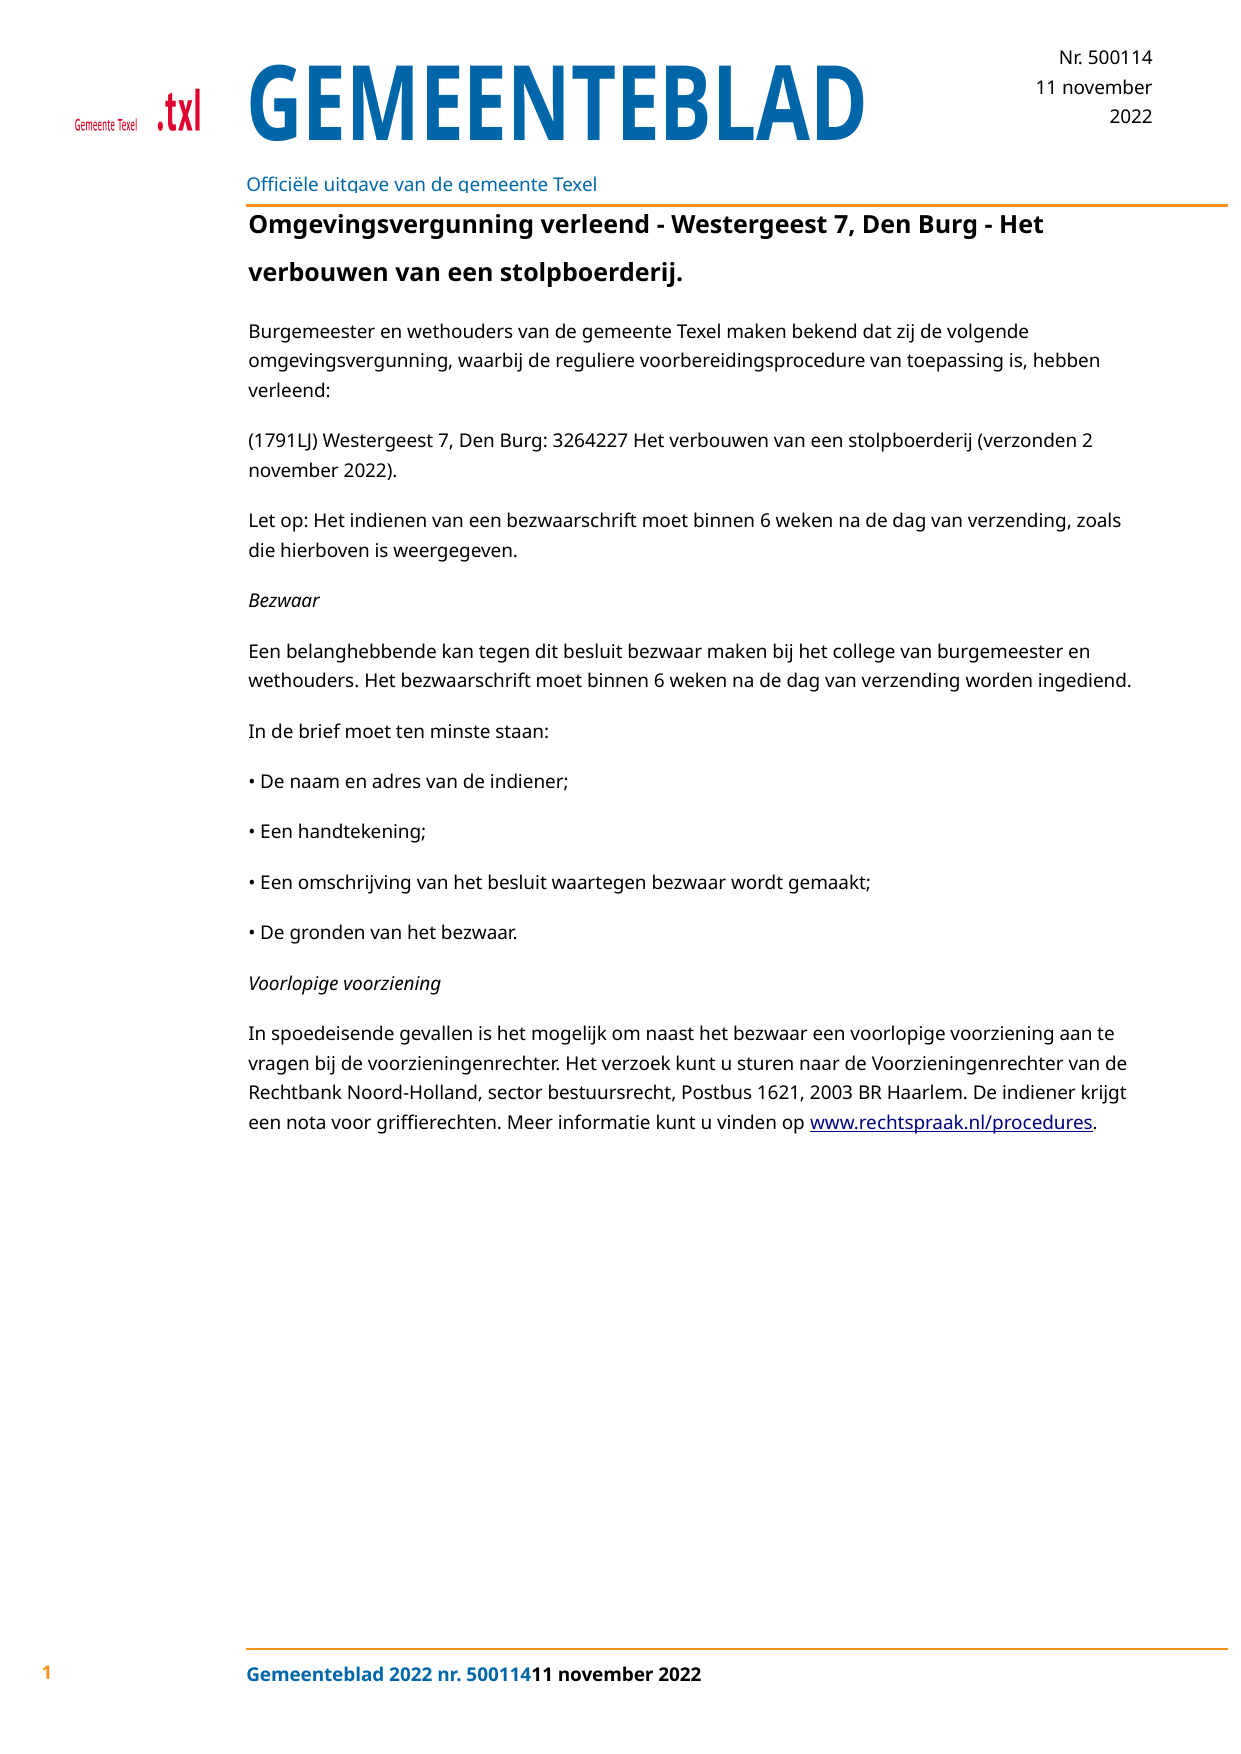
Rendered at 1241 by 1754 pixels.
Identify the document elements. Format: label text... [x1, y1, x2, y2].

text • Een omschrijving van het besluit waartegen bezwaar wordt gemaakt; [248, 869, 1152, 895]
text Omgevingsvergunning verleend - Westergeest 7, Den Burg - Het verbouwen van een stolpboerderij. [248, 207, 1152, 288]
text In de brief moet ten minste staan: [248, 718, 1152, 744]
text Burgemeester en wethouders van de gemeente Texel maken bekend dat zij de volgende omgevingsvergunning, waarbij de reguliere voorbereidingsprocedure van toepassing is, hebben verleend: [248, 318, 1152, 403]
text Een belanghebbende kan tegen dit besluit bezwaar maken bij het college van burgemeester en wethouders. Het bezwaarschrift moet binnen 6 weken na de dag van verzending worden ingediend. [248, 638, 1152, 693]
text (1791LJ) Westergeest 7, Den Burg: 3264227 Het verbouwen van een stolpboerderij (verzonden 2 november 2022). [248, 427, 1152, 483]
text Voorlopige voorziening [248, 970, 1152, 996]
picture [41, 47, 231, 172]
text • Een handtekening; [248, 819, 1152, 844]
text Let op: Het indienen van een bezwaarschrift moet binnen 6 weken na de dag van verzending, zoals die hierboven is weergegeven. [248, 507, 1152, 563]
text • De gronden van het bezwaar. [248, 919, 1152, 945]
text Bezwaar [248, 587, 1152, 613]
text In spoedeisende gevallen is het mogelijk om naast het bezwaar een voorlopige voorziening aan te vragen bij de voorzieningenrechter. Het verzoek kunt u sturen naar de Voorzieningenrechter van de Rechtbank Noord-Holland, sector bestuursrecht, Postbus 1621, 2003 BR Haarlem. De indiener krijgt een nota voor griffierechten. Meer informatie kunt u vinden op www.rechtspraak.nl/procedures. [248, 1020, 1152, 1135]
text • De naam en adres van de indiener; [248, 768, 1152, 794]
